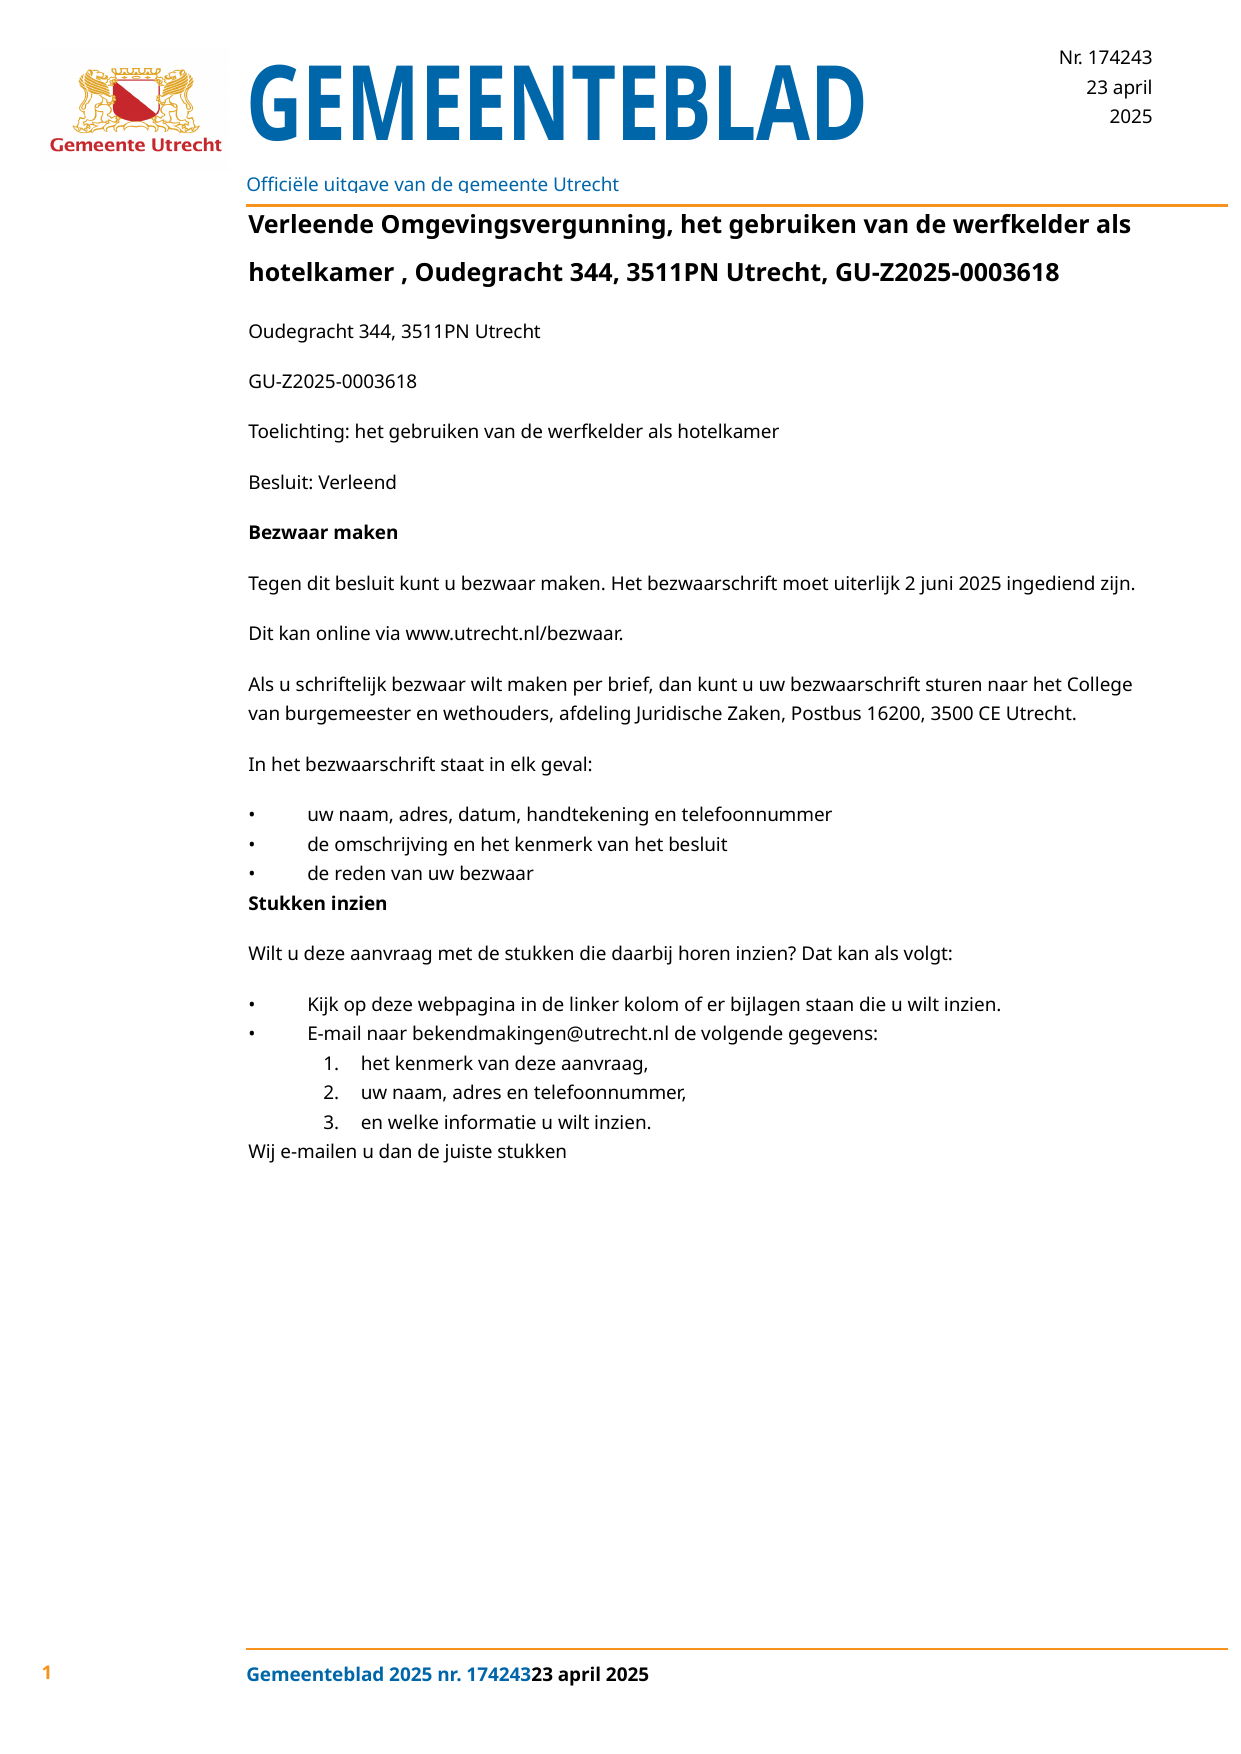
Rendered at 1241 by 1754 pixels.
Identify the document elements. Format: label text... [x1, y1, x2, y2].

text Dit kan online via www.utrecht.nl/bezwaar. [248, 620, 1152, 646]
text Toelichting: het gebruiken van de werfkelder als hotelkamer [248, 419, 1152, 444]
picture [41, 47, 231, 172]
list en welke informatie u wilt inzien. [323, 1109, 1152, 1135]
list E-mail naar bekendmakingen@utrecht.nl de volgende gegevens: [248, 1020, 1152, 1046]
text Oudegracht 344, 3511PN Utrecht [248, 318, 1152, 344]
list de reden van uw bezwaar [248, 860, 1152, 886]
text Tegen dit besluit kunt u bezwaar maken. Het bezwaarschrift moet uiterlijk 2 juni 2025 ingediend zijn. [248, 570, 1152, 596]
text GU-Z2025-0003618 [248, 368, 1152, 394]
list Kijk op deze webpagina in de linker kolom of er bijlagen staan die u wilt inzien. [248, 991, 1152, 1017]
text Wilt u deze aanvraag met de stukken die daarbij horen inzien? Dat kan als volgt: [248, 940, 1152, 966]
text Stukken inzien [248, 890, 1152, 916]
text Verleende Omgevingsvergunning, het gebruiken van de werfkelder als hotelkamer , Oudegracht 344, 3511PN Utrecht, GU-Z2025-0003618 [248, 207, 1152, 288]
list uw naam, adres, datum, handtekening en telefoonnummer [248, 801, 1152, 827]
text Bezwaar maken [248, 519, 1152, 545]
text In het bezwaarschrift staat in elk geval: [248, 751, 1152, 777]
list de omschrijving en het kenmerk van het besluit [248, 831, 1152, 857]
list uw naam, adres en telefoonnummer, [323, 1079, 1152, 1105]
text Als u schriftelijk bezwaar wilt maken per brief, dan kunt u uw bezwaarschrift sturen naar het College van burgemeester en wethouders, afdeling Juridische Zaken, Postbus 16200, 3500 CE Utrecht. [248, 671, 1152, 726]
list het kenmerk van deze aanvraag, [323, 1050, 1152, 1076]
text Besluit: Verleend [248, 469, 1152, 495]
text Wij e-mailen u dan de juiste stukken [248, 1139, 1152, 1164]
